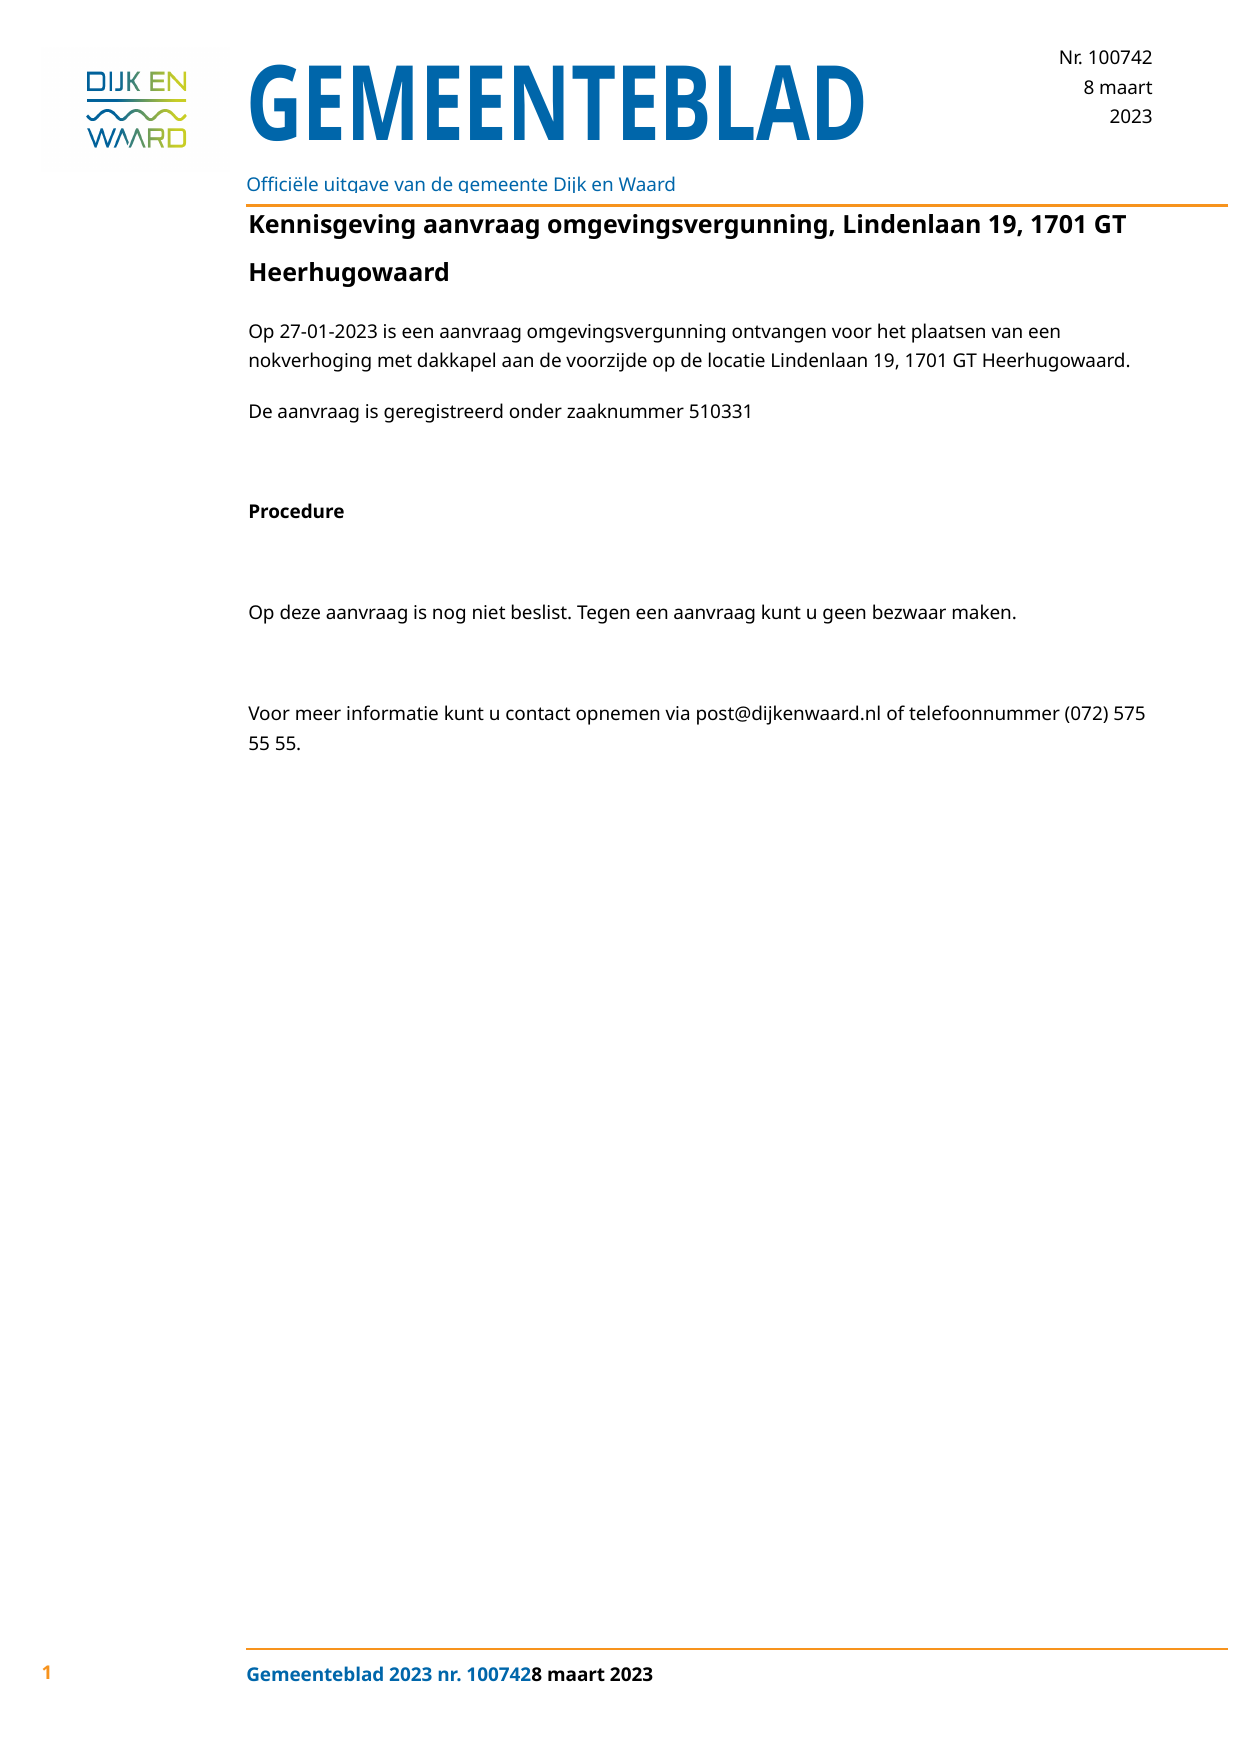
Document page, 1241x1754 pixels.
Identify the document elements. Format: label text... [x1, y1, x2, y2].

text Voor meer informatie kunt u contact opnemen via post@dijkenwaard.nl of telefoonnummer (072) 575 55 55. [248, 700, 1152, 756]
text Procedure [248, 499, 1152, 524]
picture [41, 47, 231, 172]
text De aanvraag is geregistreerd onder zaaknummer 510331 [248, 398, 1152, 424]
text Op 27-01-2023 is een aanvraag omgevingsvergunning ontvangen voor het plaatsen van een nokverhoging met dakkapel aan de voorzijde op de locatie Lindenlaan 19, 1701 GT Heerhugowaard. [248, 318, 1152, 373]
text Op deze aanvraag is nog niet beslist. Tegen een aanvraag kunt u geen bezwaar maken. [248, 599, 1152, 625]
text Kennisgeving aanvraag omgevingsvergunning, Lindenlaan 19, 1701 GT Heerhugowaard [248, 207, 1152, 288]
